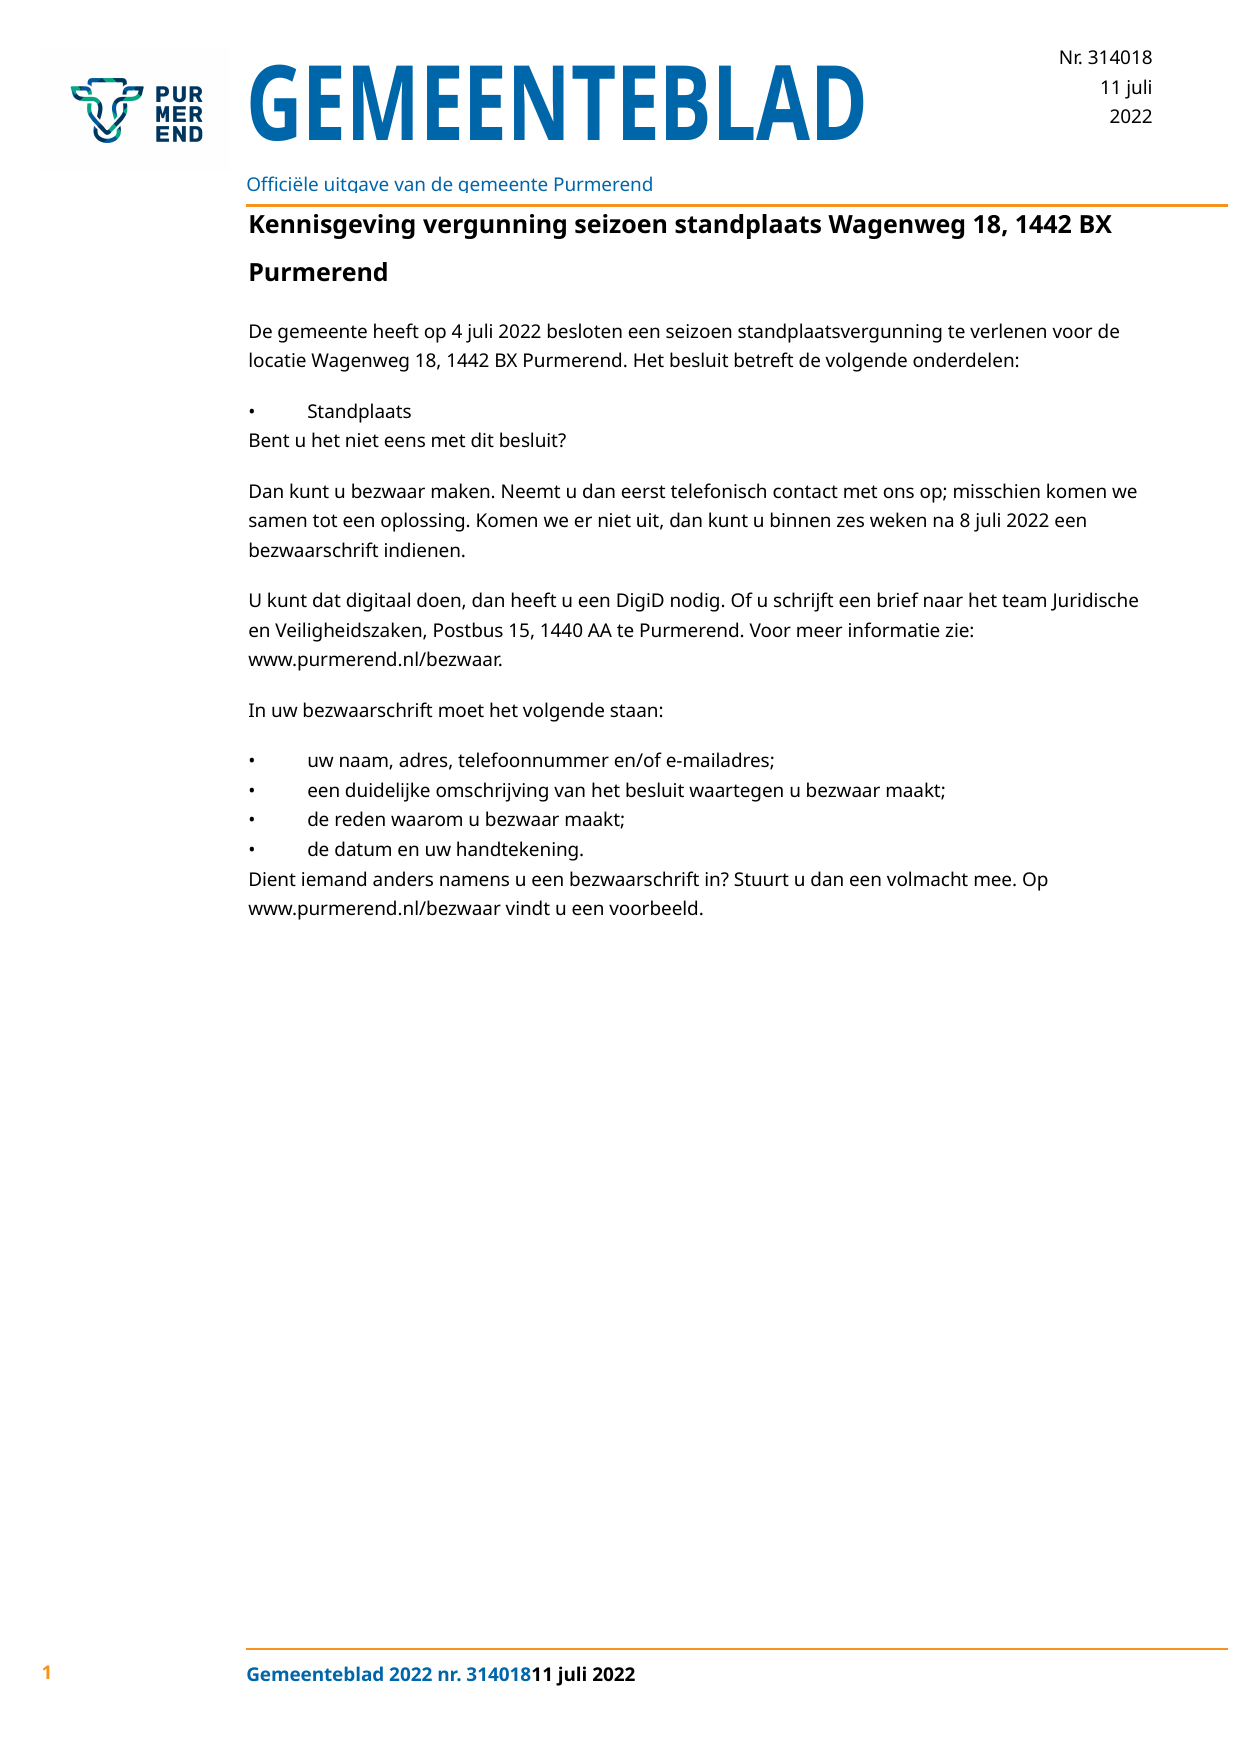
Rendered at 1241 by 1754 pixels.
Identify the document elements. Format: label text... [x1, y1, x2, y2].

text Dan kunt u bezwaar maken. Neemt u dan eerst telefonisch contact met ons op; misschien komen we samen tot een oplossing. Komen we er niet uit, dan kunt u binnen zes weken na 8 juli 2022 een bezwaarschrift indienen. [248, 478, 1152, 563]
list Standplaats [248, 398, 1152, 424]
text De gemeente heeft op 4 juli 2022 besloten een seizoen standplaatsvergunning te verlenen voor de locatie Wagenweg 18, 1442 BX Purmerend. Het besluit betreft de volgende onderdelen: [248, 318, 1152, 373]
list een duidelijke omschrijving van het besluit waartegen u bezwaar maakt; [248, 777, 1152, 803]
text U kunt dat digitaal doen, dan heeft u een DigiD nodig. Of u schrijft een brief naar het team Juridische en Veiligheidszaken, Postbus 15, 1440 AA te Purmerend. Voor meer informatie zie: www.purmerend.nl/bezwaar. [248, 587, 1152, 672]
list de datum en uw handtekening. [248, 836, 1152, 862]
picture [41, 47, 231, 172]
text Dient iemand anders namens u een bezwaarschrift in? Stuurt u dan een volmacht mee. Op www.purmerend.nl/bezwaar vindt u een voorbeeld. [248, 866, 1152, 921]
list de reden waarom u bezwaar maakt; [248, 807, 1152, 832]
list uw naam, adres, telefoonnummer en/of e-mailadres; [248, 747, 1152, 773]
text Kennisgeving vergunning seizoen standplaats Wagenweg 18, 1442 BX Purmerend [248, 207, 1152, 288]
text In uw bezwaarschrift moet het volgende staan: [248, 697, 1152, 723]
text Bent u het niet eens met dit besluit? [248, 427, 1152, 453]
